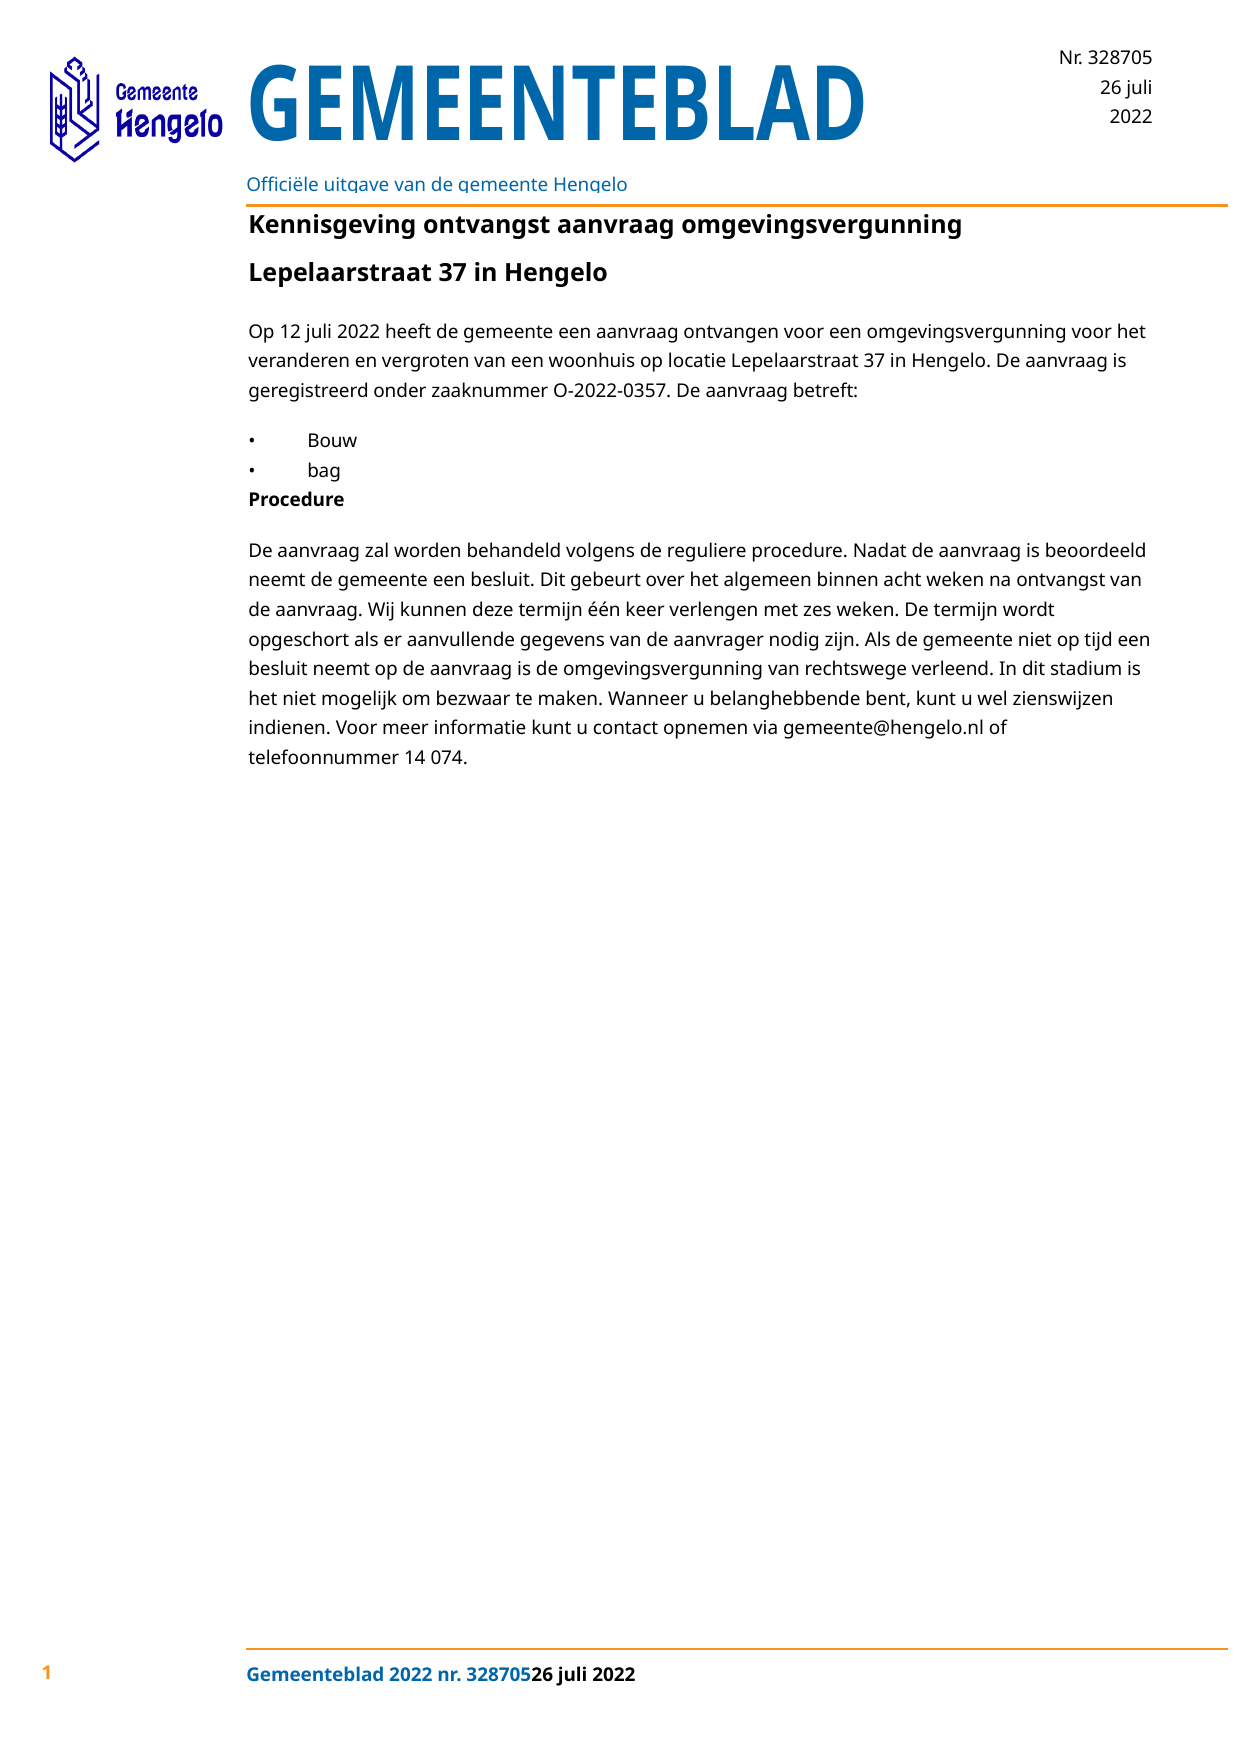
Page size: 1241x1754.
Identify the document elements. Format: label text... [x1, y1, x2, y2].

list Bouw [248, 427, 1152, 453]
picture [41, 47, 231, 172]
list bag [248, 457, 1152, 483]
text Procedure [248, 487, 1152, 512]
text Kennisgeving ontvangst aanvraag omgevingsvergunning Lepelaarstraat 37 in Hengelo [248, 207, 1152, 288]
text Op 12 juli 2022 heeft de gemeente een aanvraag ontvangen voor een omgevingsvergunning voor het veranderen en vergroten van een woonhuis op locatie Lepelaarstraat 37 in Hengelo. De aanvraag is geregistreerd onder zaaknummer O-2022-0357. De aanvraag betreft: [248, 318, 1152, 403]
text De aanvraag zal worden behandeld volgens de reguliere procedure. Nadat de aanvraag is beoordeeld neemt de gemeente een besluit. Dit gebeurt over het algemeen binnen acht weken na ontvangst van de aanvraag. Wij kunnen deze termijn één keer verlengen met zes weken. De termijn wordt opgeschort als er aanvullende gegevens van de aanvrager nodig zijn. Als de gemeente niet op tijd een besluit neemt op de aanvraag is de omgevingsvergunning van rechtswege verleend. In dit stadium is het niet mogelijk om bezwaar te maken. Wanneer u belanghebbende bent, kunt u wel zienswijzen indienen. Voor meer informatie kunt u contact opnemen via gemeente@hengelo.nl of telefoonnummer 14 074. [248, 537, 1152, 770]
